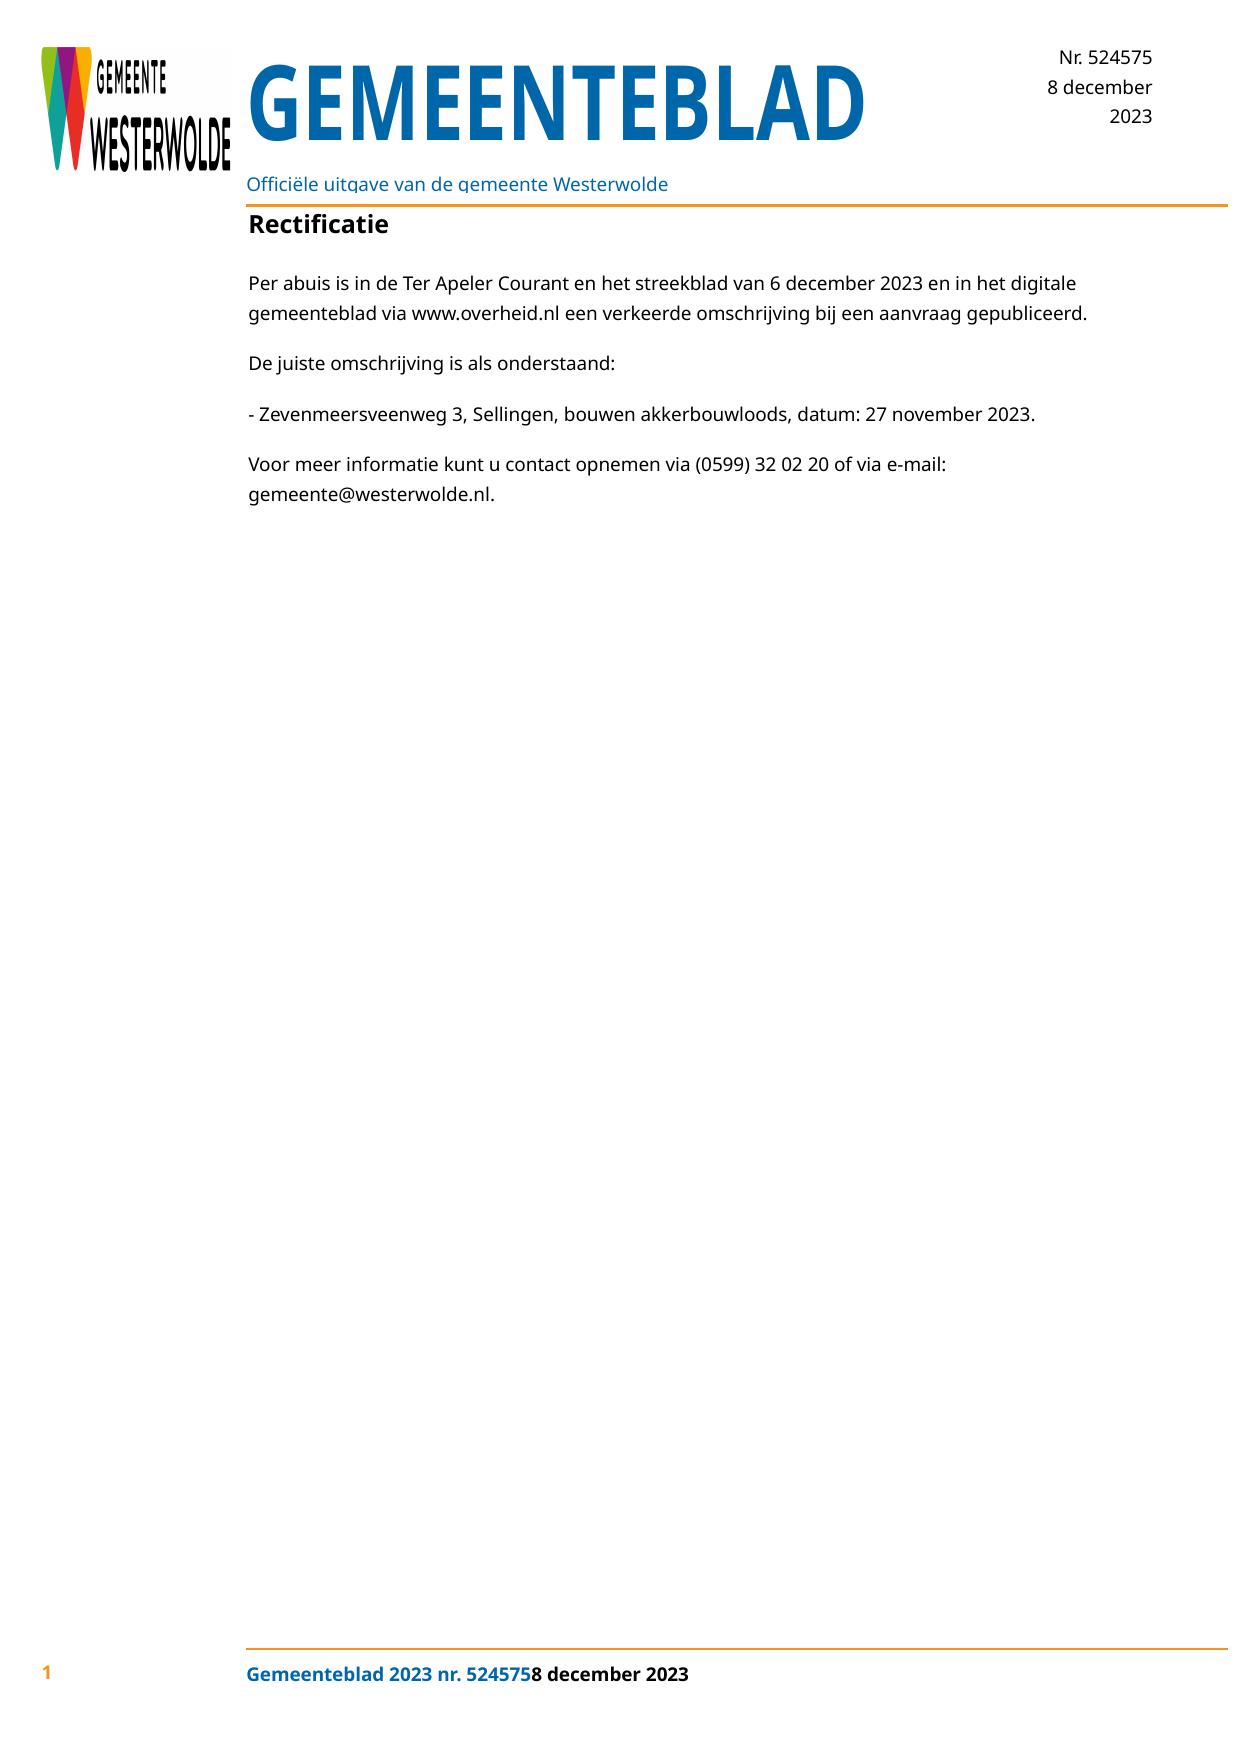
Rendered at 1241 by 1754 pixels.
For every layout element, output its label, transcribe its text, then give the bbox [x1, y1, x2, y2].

text Voor meer informatie kunt u contact opnemen via (0599) 32 02 20 of via e-mail: gemeente@westerwolde.nl. [248, 451, 1152, 506]
picture [41, 47, 231, 172]
text Per abuis is in de Ter Apeler Courant en het streekblad van 6 december 2023 en in het digitale gemeenteblad via www.overheid.nl een verkeerde omschrijving bij een aanvraag gepubliceerd. [248, 270, 1152, 326]
text Rectificatie [248, 207, 1152, 241]
text - Zevenmeersveenweg 3, Sellingen, bouwen akkerbouwloods, datum: 27 november 2023. [248, 401, 1152, 426]
text De juiste omschrijving is als onderstaand: [248, 350, 1152, 376]
